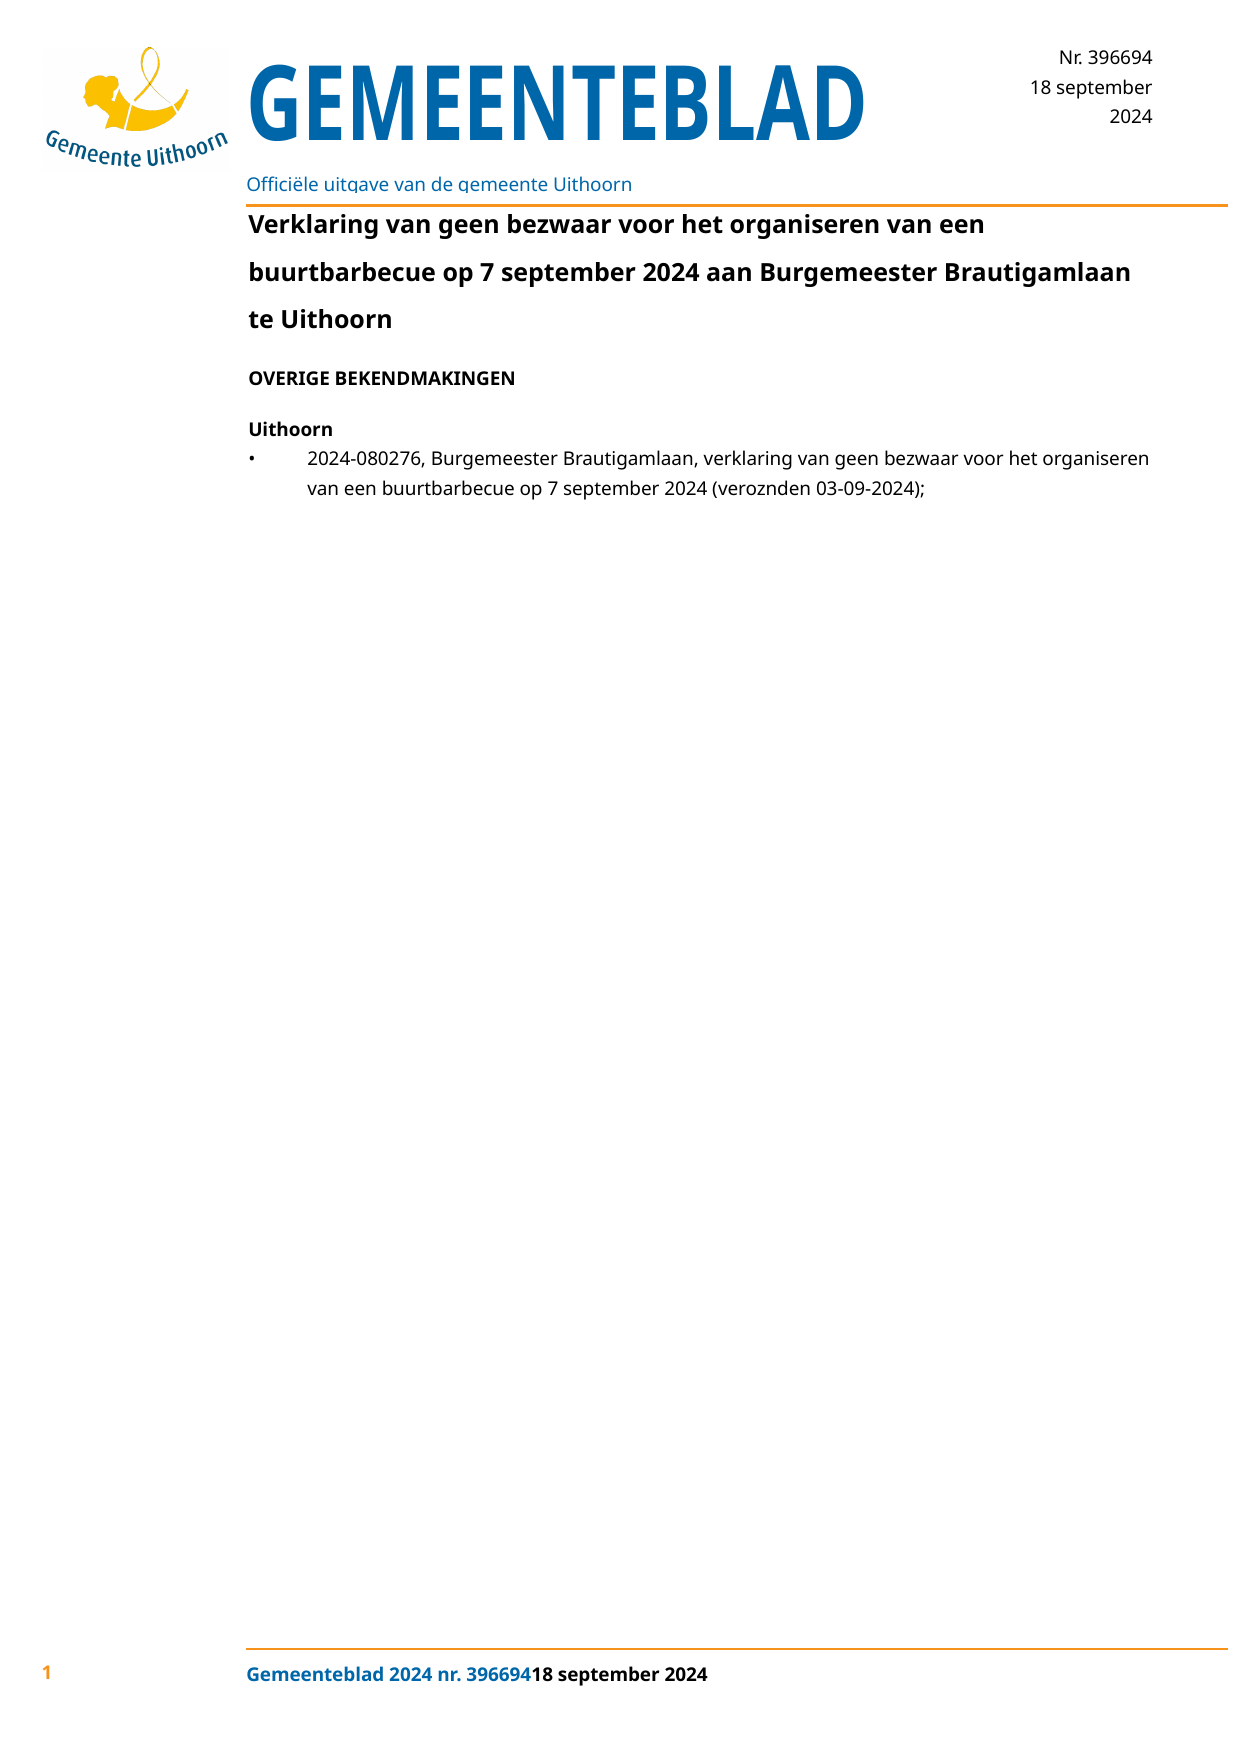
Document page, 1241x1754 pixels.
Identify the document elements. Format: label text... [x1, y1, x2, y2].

picture [41, 47, 231, 172]
text OVERIGE BEKENDMAKINGEN [248, 366, 1152, 391]
text Uithoorn [248, 416, 1152, 442]
text Verklaring van geen bezwaar voor het organiseren van een buurtbarbecue op 7 september 2024 aan Burgemeester Brautigamlaan te Uithoorn [248, 207, 1152, 336]
list 2024-080276, Burgemeester Brautigamlaan, verklaring van geen bezwaar voor het organiseren van een buurtbarbecue op 7 september 2024 (veroznden 03-09-2024); [248, 446, 1152, 501]
